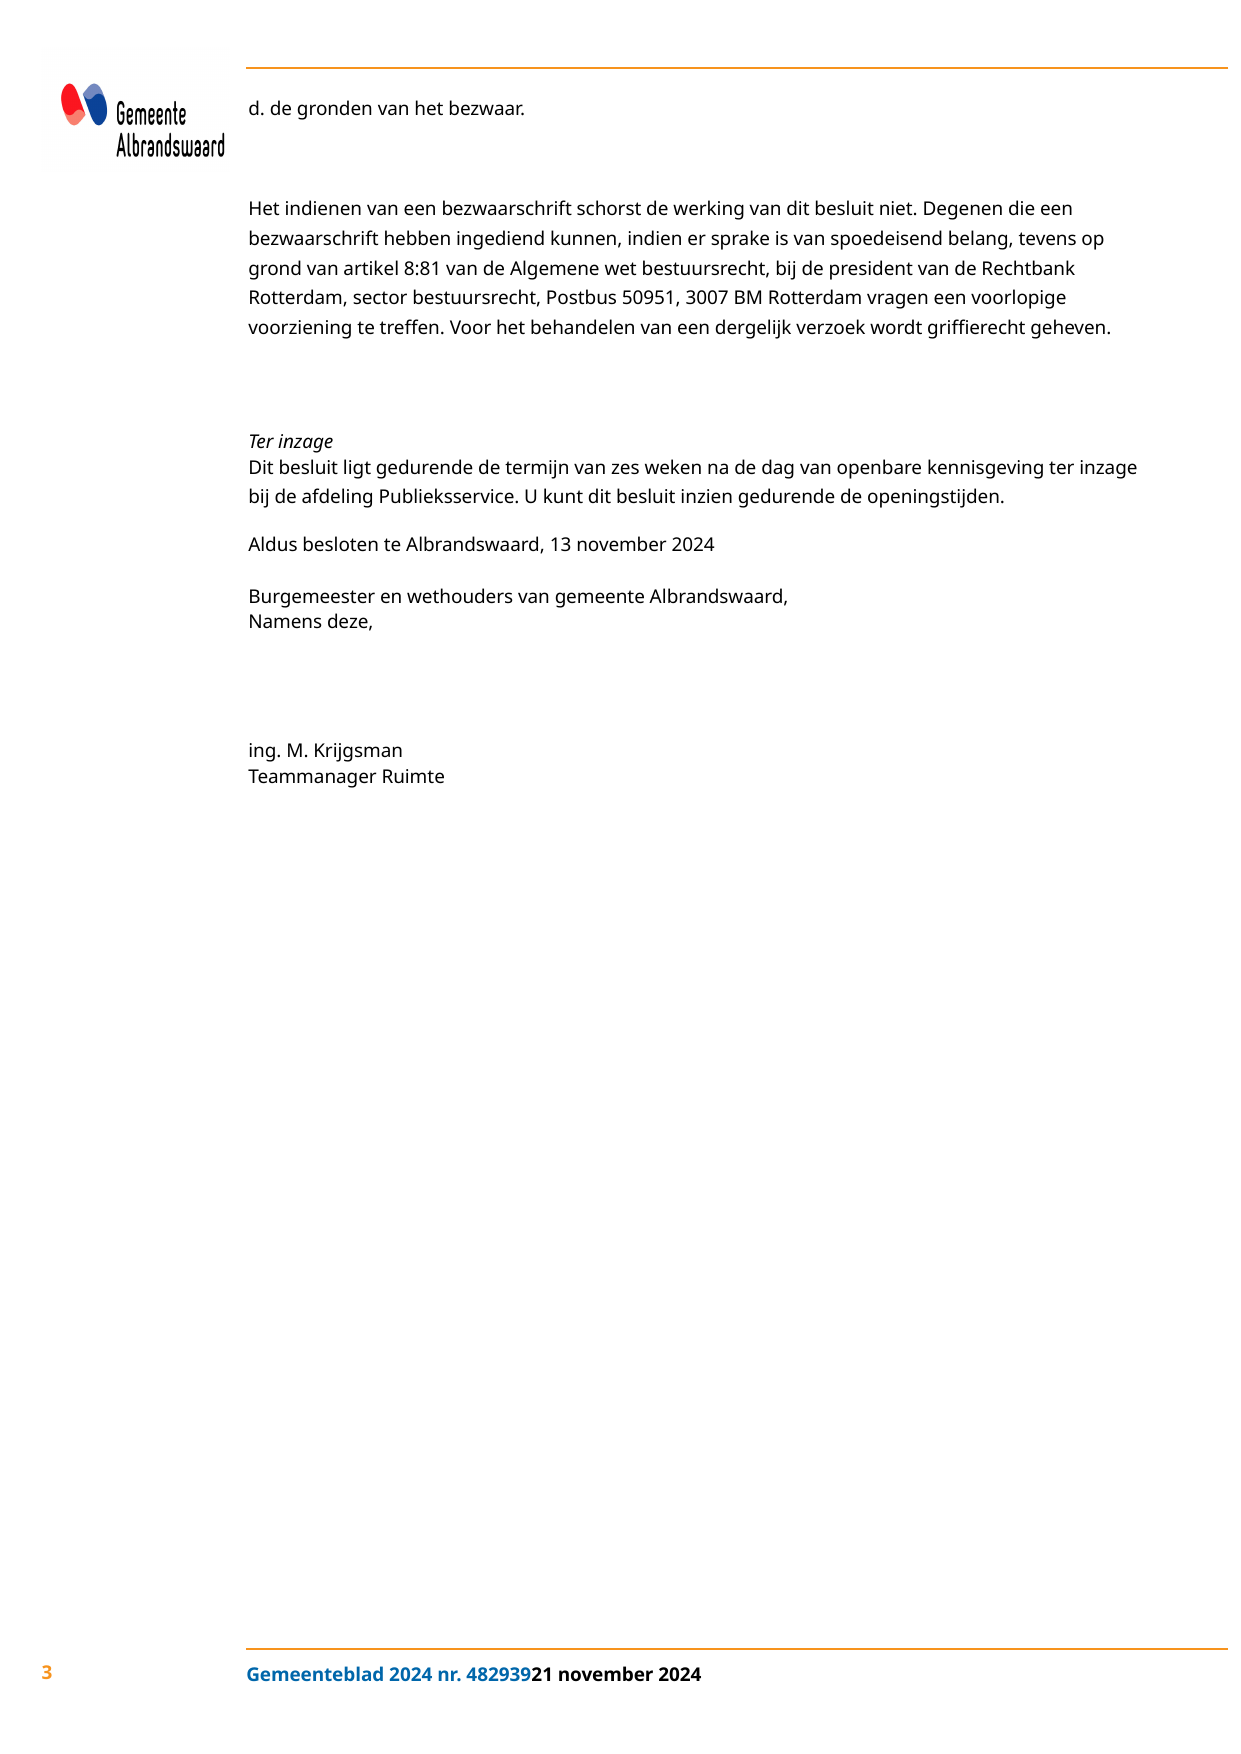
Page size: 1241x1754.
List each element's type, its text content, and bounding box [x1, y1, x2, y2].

picture [41, 47, 231, 172]
text Namens deze, [248, 609, 1152, 634]
text Dit besluit ligt gedurende de termijn van zes weken na de dag van openbare kennisgeving ter inzage bij de afdeling Publieksservice. U kunt dit besluit inzien gedurende de openingstijden. [248, 454, 1152, 509]
text Het indienen van een bezwaarschrift schorst de werking van dit besluit niet. Degenen die een bezwaarschrift hebben ingediend kunnen, indien er sprake is van spoedeisend belang, tevens op grond van artikel 8:81 van de Algemene wet bestuursrecht, bij de president van de Rechtbank Rotterdam, sector bestuursrecht, Postbus 50951, 3007 BM Rotterdam vragen een voorlopige voorziening te treffen. Voor het behandelen van een dergelijk verzoek wordt griffierecht geheven. [248, 196, 1152, 340]
text Aldus besloten te Albrandswaard, 13 november 2024 [248, 531, 1152, 557]
text d. de gronden van het bezwaar. [248, 95, 1152, 121]
text Ter inzage [248, 428, 1152, 454]
text Teammanager Ruimte [248, 763, 1152, 789]
text ing. M. Krijgsman [248, 737, 1152, 763]
text Burgemeester en wethouders van gemeente Albrandswaard, [248, 583, 1152, 609]
